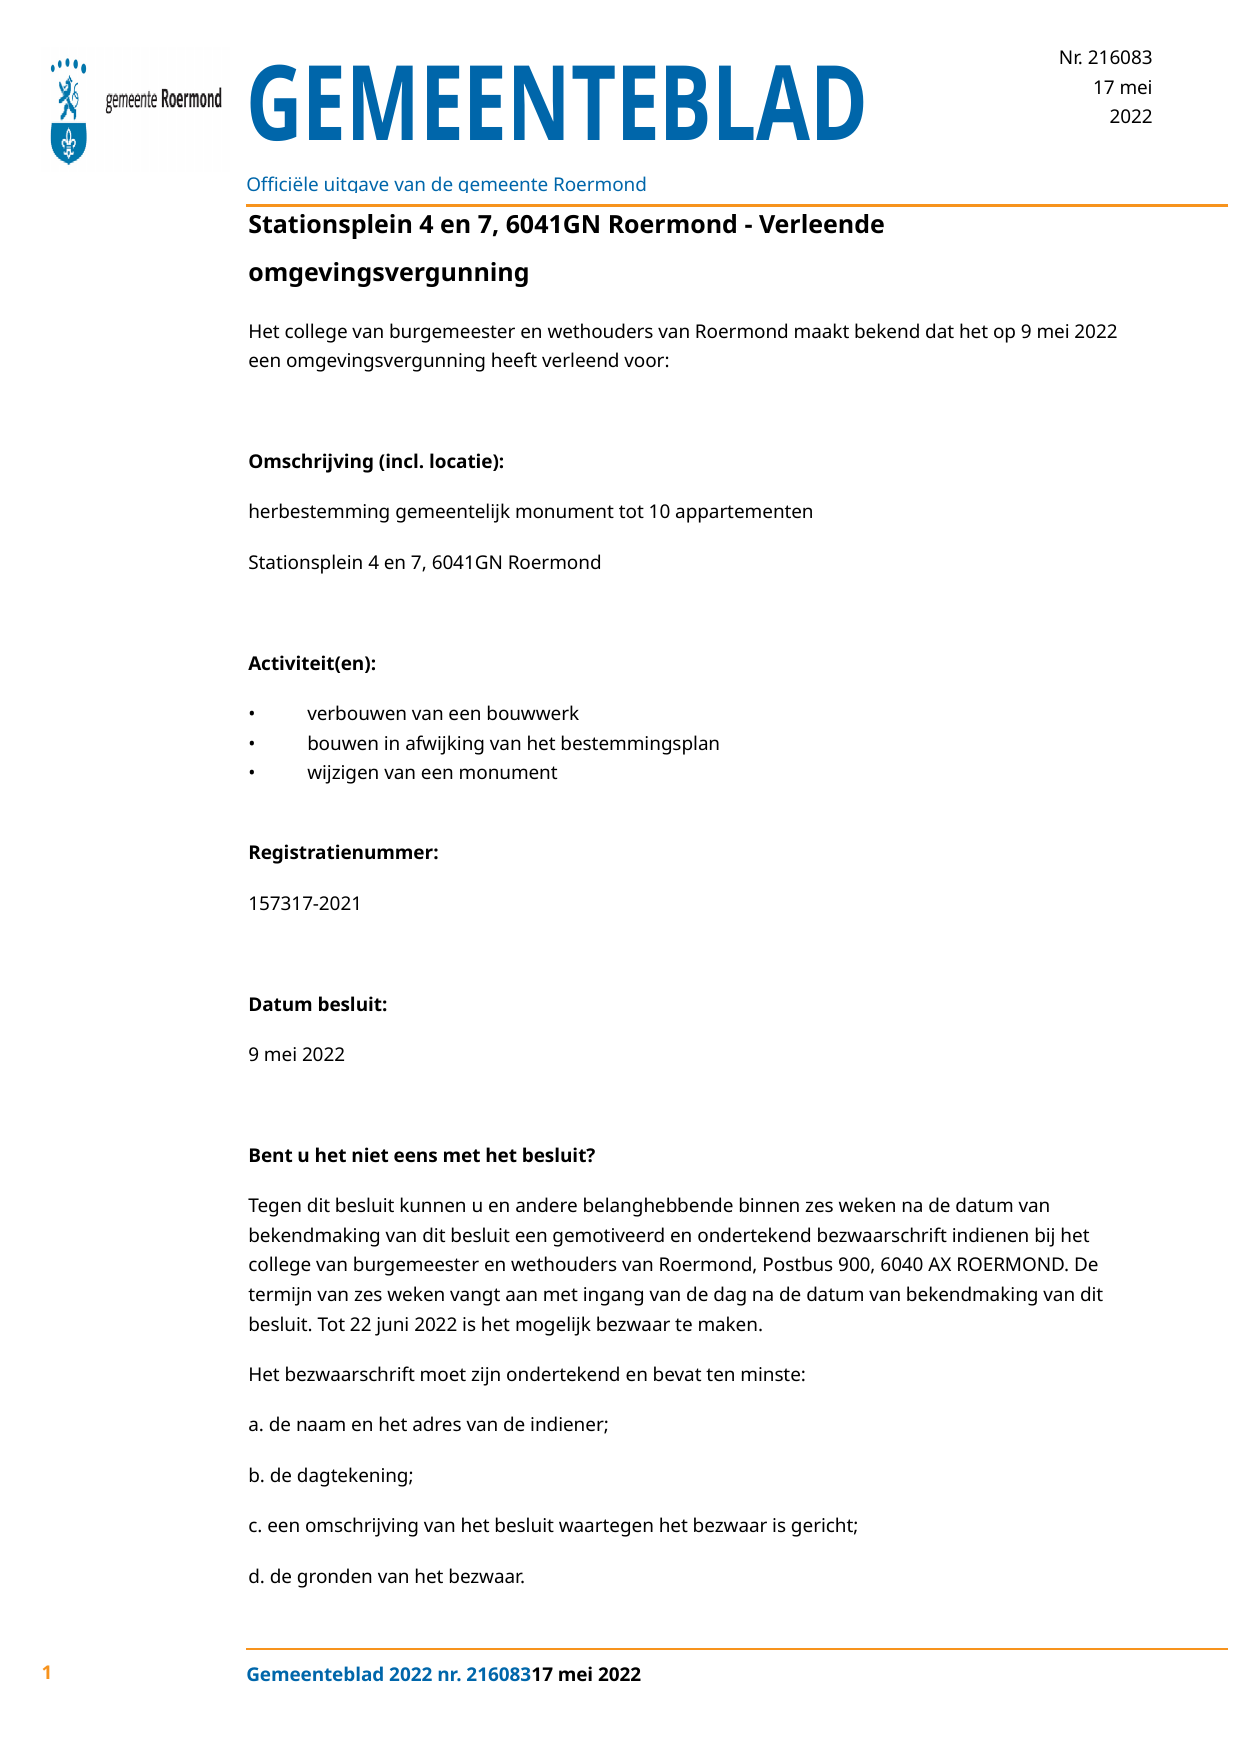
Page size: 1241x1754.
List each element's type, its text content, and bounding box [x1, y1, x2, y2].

list bouwen in afwijking van het bestemmingsplan [248, 730, 1152, 756]
text Het college van burgemeester en wethouders van Roermond maakt bekend dat het op 9 mei 2022 een omgevingsvergunning heeft verleend voor: [248, 318, 1152, 373]
text a. de naam en het adres van de indiener; [248, 1412, 1152, 1437]
text Omschrijving (incl. locatie): [248, 448, 1152, 474]
text Activiteit(en): [248, 650, 1152, 676]
text Stationsplein 4 en 7, 6041GN Roermond - Verleende omgevingsvergunning [248, 207, 1152, 288]
text 9 mei 2022 [248, 1041, 1152, 1067]
text c. een omschrijving van het besluit waartegen het bezwaar is gericht; [248, 1512, 1152, 1538]
text 157317-2021 [248, 890, 1152, 916]
text Bent u het niet eens met het besluit? [248, 1142, 1152, 1168]
picture [41, 47, 231, 172]
text Datum besluit: [248, 991, 1152, 1017]
list verbouwen van een bouwwerk [248, 700, 1152, 726]
text Registratienummer: [248, 839, 1152, 865]
text Tegen dit besluit kunnen u en andere belanghebbende binnen zes weken na de datum van bekendmaking van dit besluit een gemotiveerd en ondertekend bezwaarschrift indienen bij het college van burgemeester en wethouders van Roermond, Postbus 900, 6040 AX ROERMOND. De termijn van zes weken vangt aan met ingang van de dag na de datum van bekendmaking van dit besluit. Tot 22 juni 2022 is het mogelijk bezwaar te maken. [248, 1192, 1152, 1337]
text Het bezwaarschrift moet zijn ondertekend en bevat ten minste: [248, 1361, 1152, 1387]
text Stationsplein 4 en 7, 6041GN Roermond [248, 549, 1152, 575]
text herbestemming gemeentelijk monument tot 10 appartementen [248, 499, 1152, 524]
text d. de gronden van het bezwaar. [248, 1563, 1152, 1589]
list wijzigen van een monument [248, 759, 1152, 785]
text b. de dagtekening; [248, 1462, 1152, 1488]
